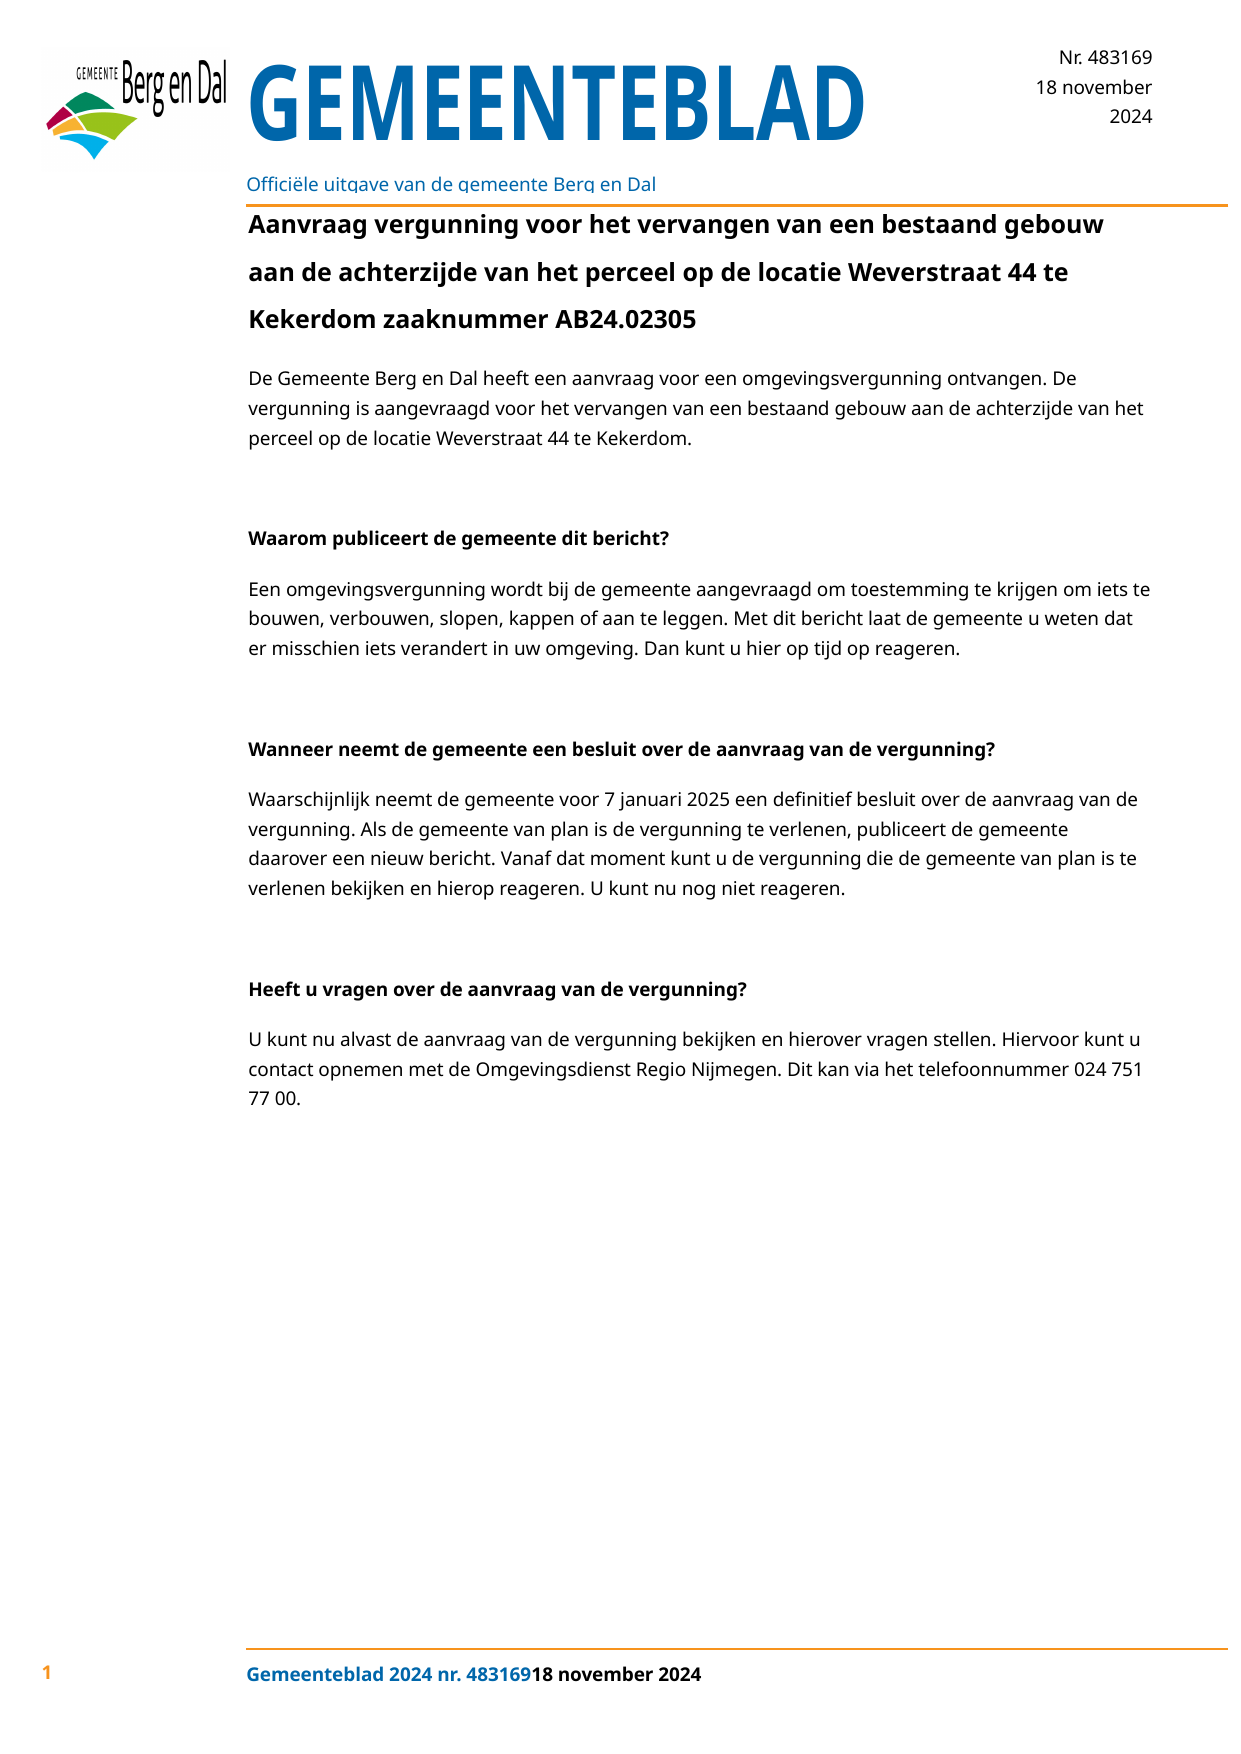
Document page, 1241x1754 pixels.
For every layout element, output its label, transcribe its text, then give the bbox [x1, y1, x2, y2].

text Waarschijnlijk neemt de gemeente voor 7 januari 2025 een definitief besluit over de aanvraag van de vergunning. Als de gemeente van plan is de vergunning te verlenen, publiceert de gemeente daarover een nieuw bericht. Vanaf dat moment kunt u de vergunning die de gemeente van plan is te verlenen bekijken en hierop reageren. U kunt nu nog niet reageren. [248, 786, 1152, 901]
text Waarom publiceert de gemeente dit bericht? [248, 526, 1152, 551]
text Heeft u vragen over de aanvraag van de vergunning? [248, 976, 1152, 1002]
text Wanneer neemt de gemeente een besluit over de aanvraag van de vergunning? [248, 736, 1152, 762]
text De Gemeente Berg en Dal heeft een aanvraag voor een omgevingsvergunning ontvangen. De vergunning is aangevraagd voor het vervangen van een bestaand gebouw aan de achterzijde van het perceel op de locatie Weverstraat 44 te Kekerdom. [248, 366, 1152, 450]
picture [41, 47, 231, 172]
text Aanvraag vergunning voor het vervangen van een bestaand gebouw aan de achterzijde van het perceel op de locatie Weverstraat 44 te Kekerdom zaaknummer AB24.02305 [248, 207, 1152, 336]
text U kunt nu alvast de aanvraag van de vergunning bekijken en hierover vragen stellen. Hiervoor kunt u contact opnemen met de Omgevingsdienst Regio Nijmegen. Dit kan via het telefoonnummer 024 751 77 00. [248, 1026, 1152, 1111]
text Een omgevingsvergunning wordt bij de gemeente aangevraagd om toestemming te krijgen om iets te bouwen, verbouwen, slopen, kappen of aan te leggen. Met dit bericht laat de gemeente u weten dat er misschien iets verandert in uw omgeving. Dan kunt u hier op tijd op reageren. [248, 576, 1152, 661]
